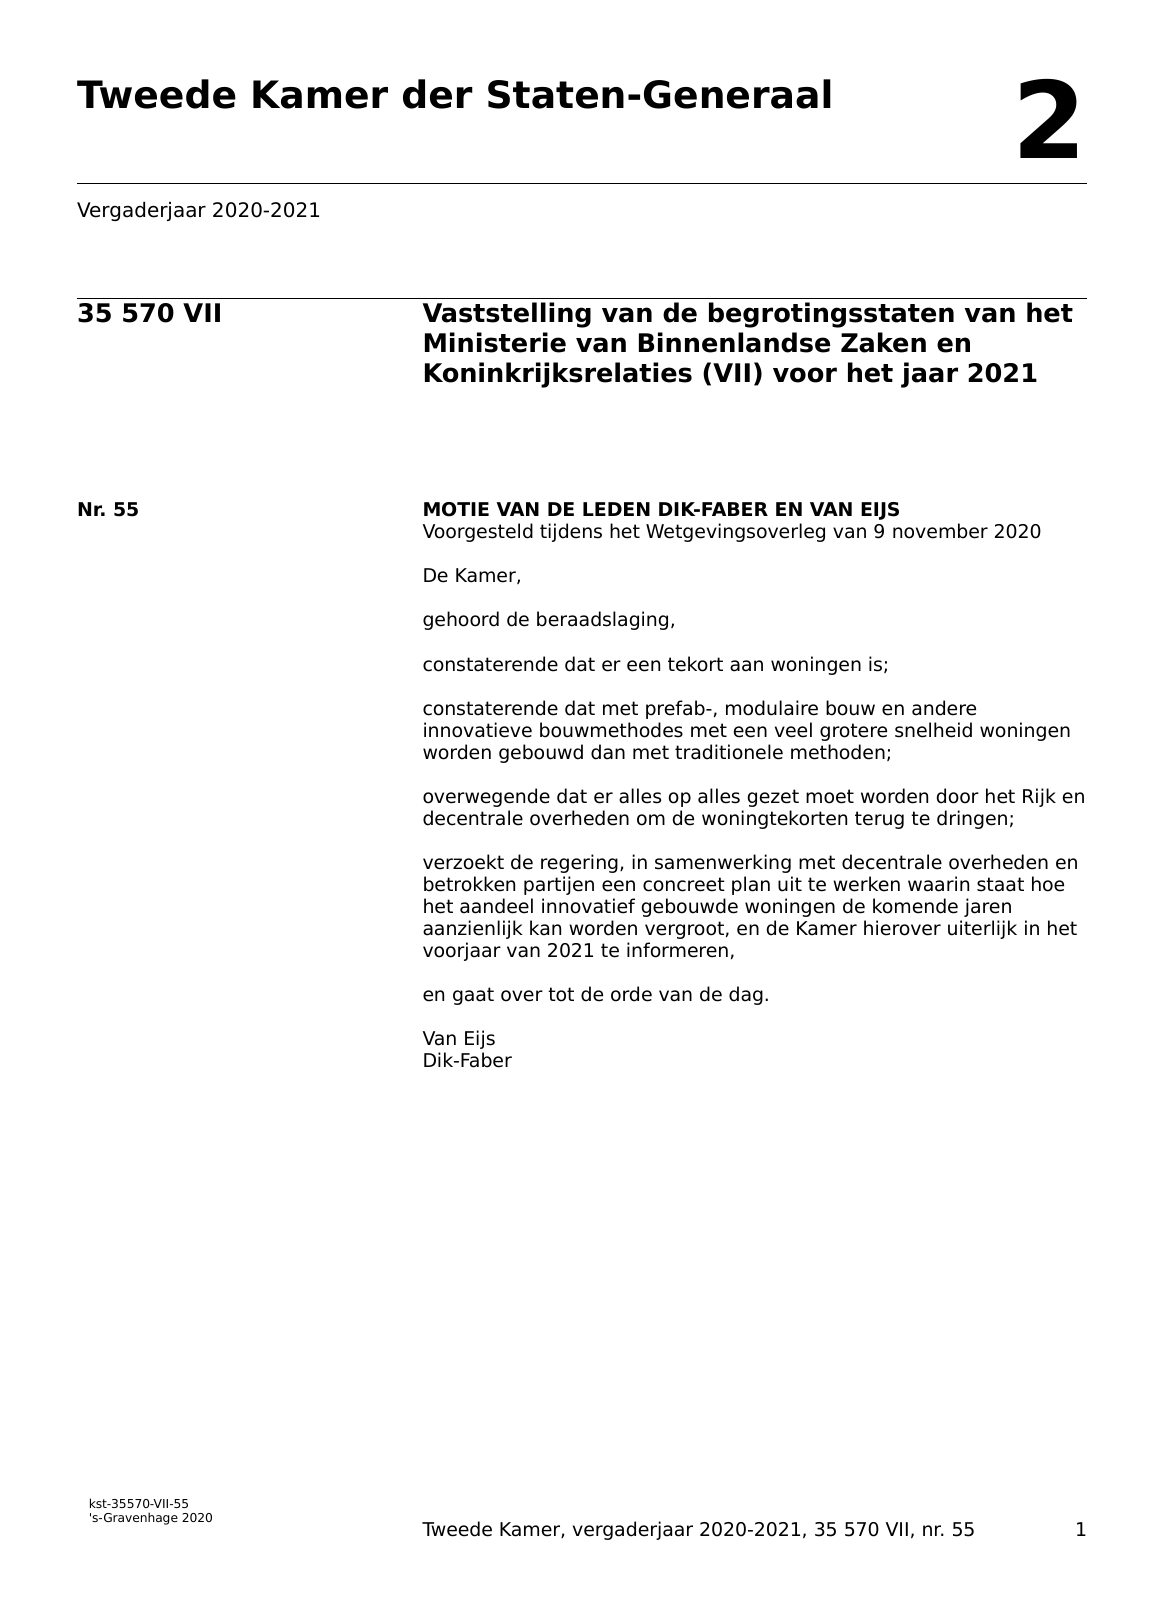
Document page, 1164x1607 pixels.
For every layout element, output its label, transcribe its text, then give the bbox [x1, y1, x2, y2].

text verzoekt de regering, in samenwerking met decentrale overheden en betrokken partijen een concreet plan uit te werken waarin staat hoe het aandeel innovatief gebouwde woningen de komende jaren aanzienlijk kan worden vergroot, en de Kamer hierover uiterlijk in het voorjaar van 2021 te informeren, [422, 852, 1087, 962]
text gehoord de beraadslaging, [422, 609, 1087, 631]
text constaterende dat er een tekort aan woningen is; [422, 653, 1087, 676]
text kst-35570-VII-55 [88, 1497, 323, 1511]
text overwegende dat er alles op alles gezet moet worden door het Rijk en decentrale overheden om de woningtekorten terug te dringen; [422, 786, 1087, 830]
text De Kamer, [422, 565, 1087, 587]
text Van Eijs [422, 1028, 1087, 1050]
table_header Tweede Kamer der Staten-Generaal [77, 59, 886, 183]
table_header 2 [886, 59, 1087, 183]
text constaterende dat met prefab-, modulaire bouw en andere innovatieve bouwmethodes met een veel grotere snelheid woningen worden gebouwd dan met traditionele methoden; [422, 698, 1087, 764]
text Voorgesteld tijdens het Wetgevingsoverleg van 9 november 2020 [422, 521, 1087, 543]
table_cell Vergaderjaar 2020-2021 [77, 184, 1087, 298]
text en gaat over tot de orde van de dag. [422, 984, 1087, 1006]
text 's-Gravenhage 2020 [88, 1511, 323, 1525]
subtitle Nr. 55 MOTIE VAN DE LEDEN DIK-FABER EN VAN EIJS [77, 499, 1087, 521]
subtitle 35 570 VII Vaststelling van de begrotingsstaten van het Ministerie van Binnenlandse Zaken en Koninkrijksrelaties (VII) voor het jaar 2021 [77, 299, 1087, 388]
text Dik-Faber [422, 1050, 1087, 1072]
